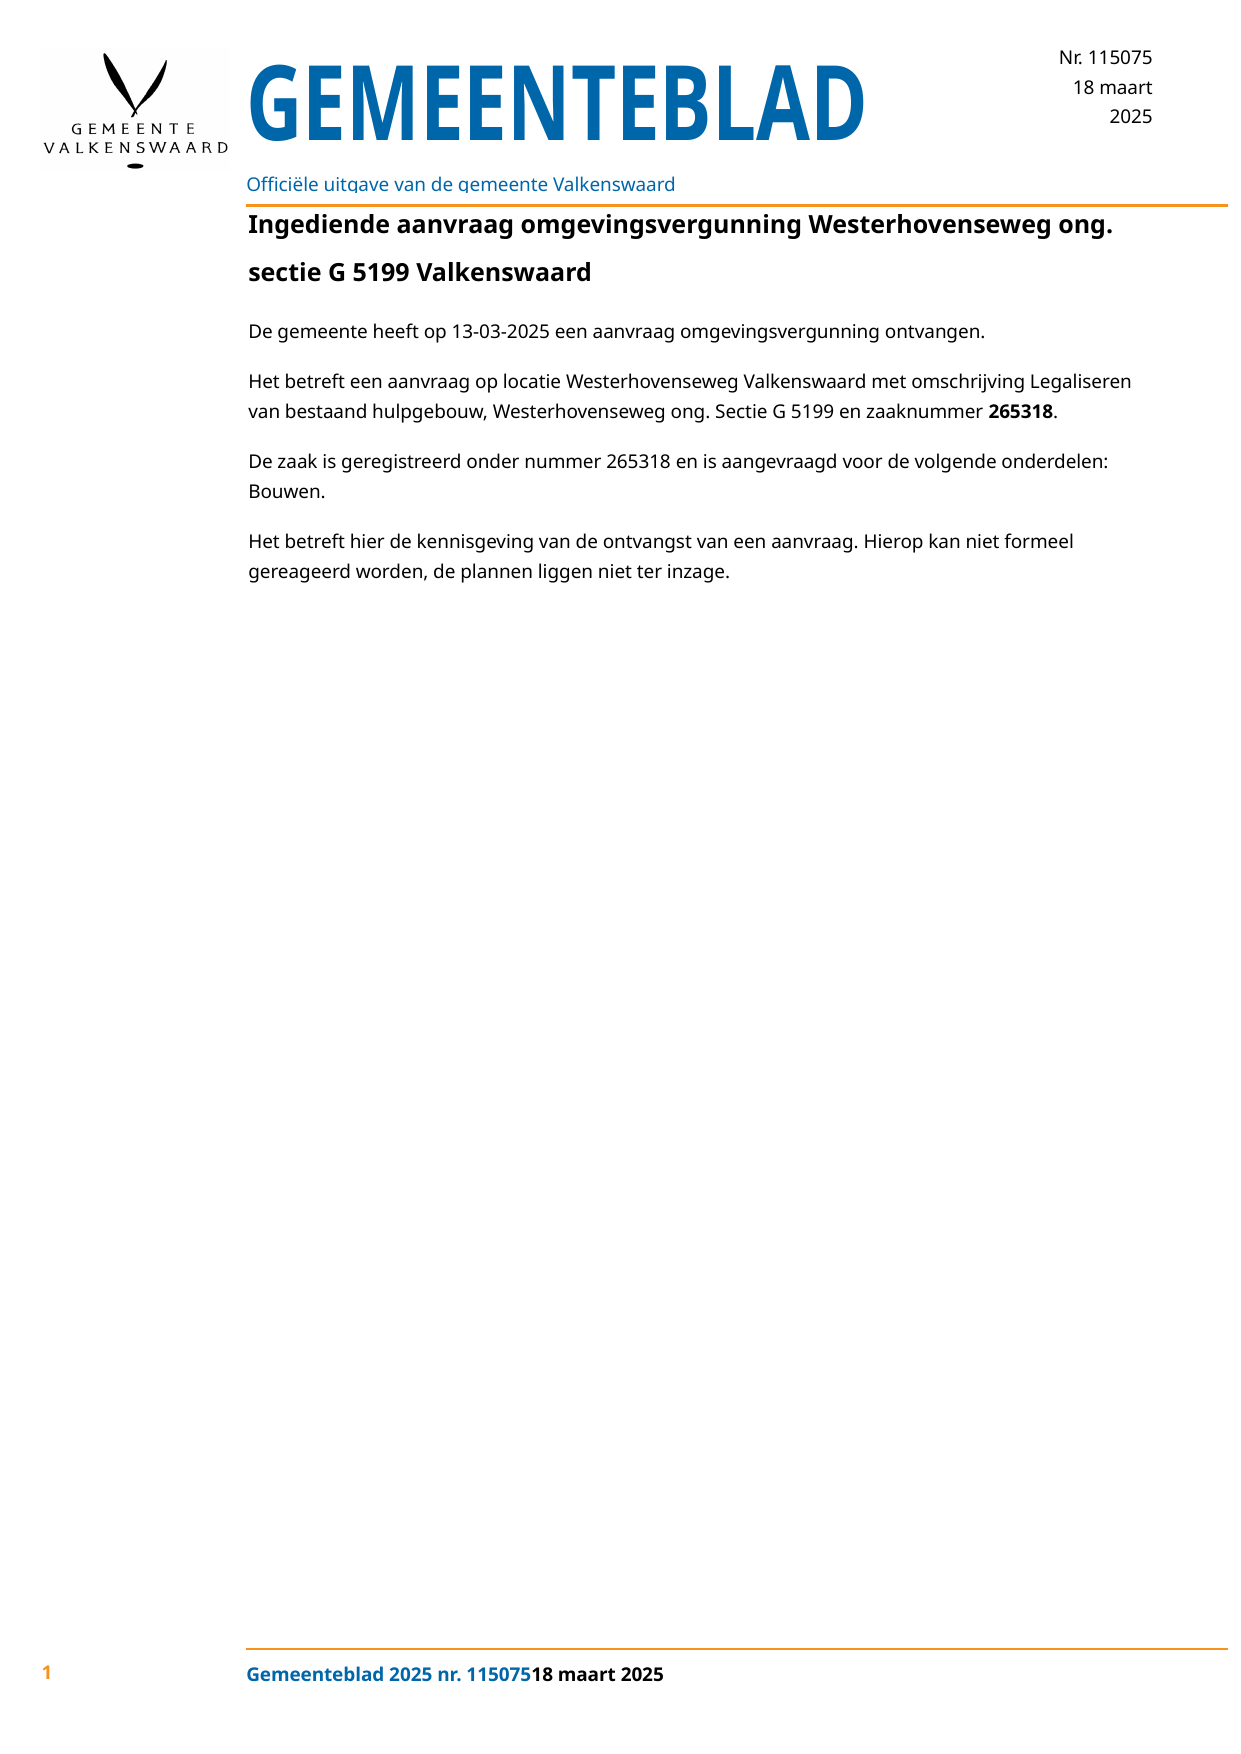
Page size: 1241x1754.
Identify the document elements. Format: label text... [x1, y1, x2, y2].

text De zaak is geregistreerd onder nummer 265318 en is aangevraagd voor de volgende onderdelen: Bouwen. [248, 448, 1152, 504]
text Het betreft hier de kennisgeving van de ontvangst van een aanvraag. Hierop kan niet formeel gereageerd worden, de plannen liggen niet ter inzage. [248, 528, 1152, 584]
picture [41, 47, 231, 172]
text Ingediende aanvraag omgevingsvergunning Westerhovenseweg ong. sectie G 5199 Valkenswaard [248, 207, 1152, 288]
text De gemeente heeft op 13-03-2025 een aanvraag omgevingsvergunning ontvangen. [248, 318, 1152, 344]
text Het betreft een aanvraag op locatie Westerhovenseweg Valkenswaard met omschrijving Legaliseren van bestaand hulpgebouw, Westerhovenseweg ong. Sectie G 5199 en zaaknummer 265318. [248, 368, 1152, 424]
